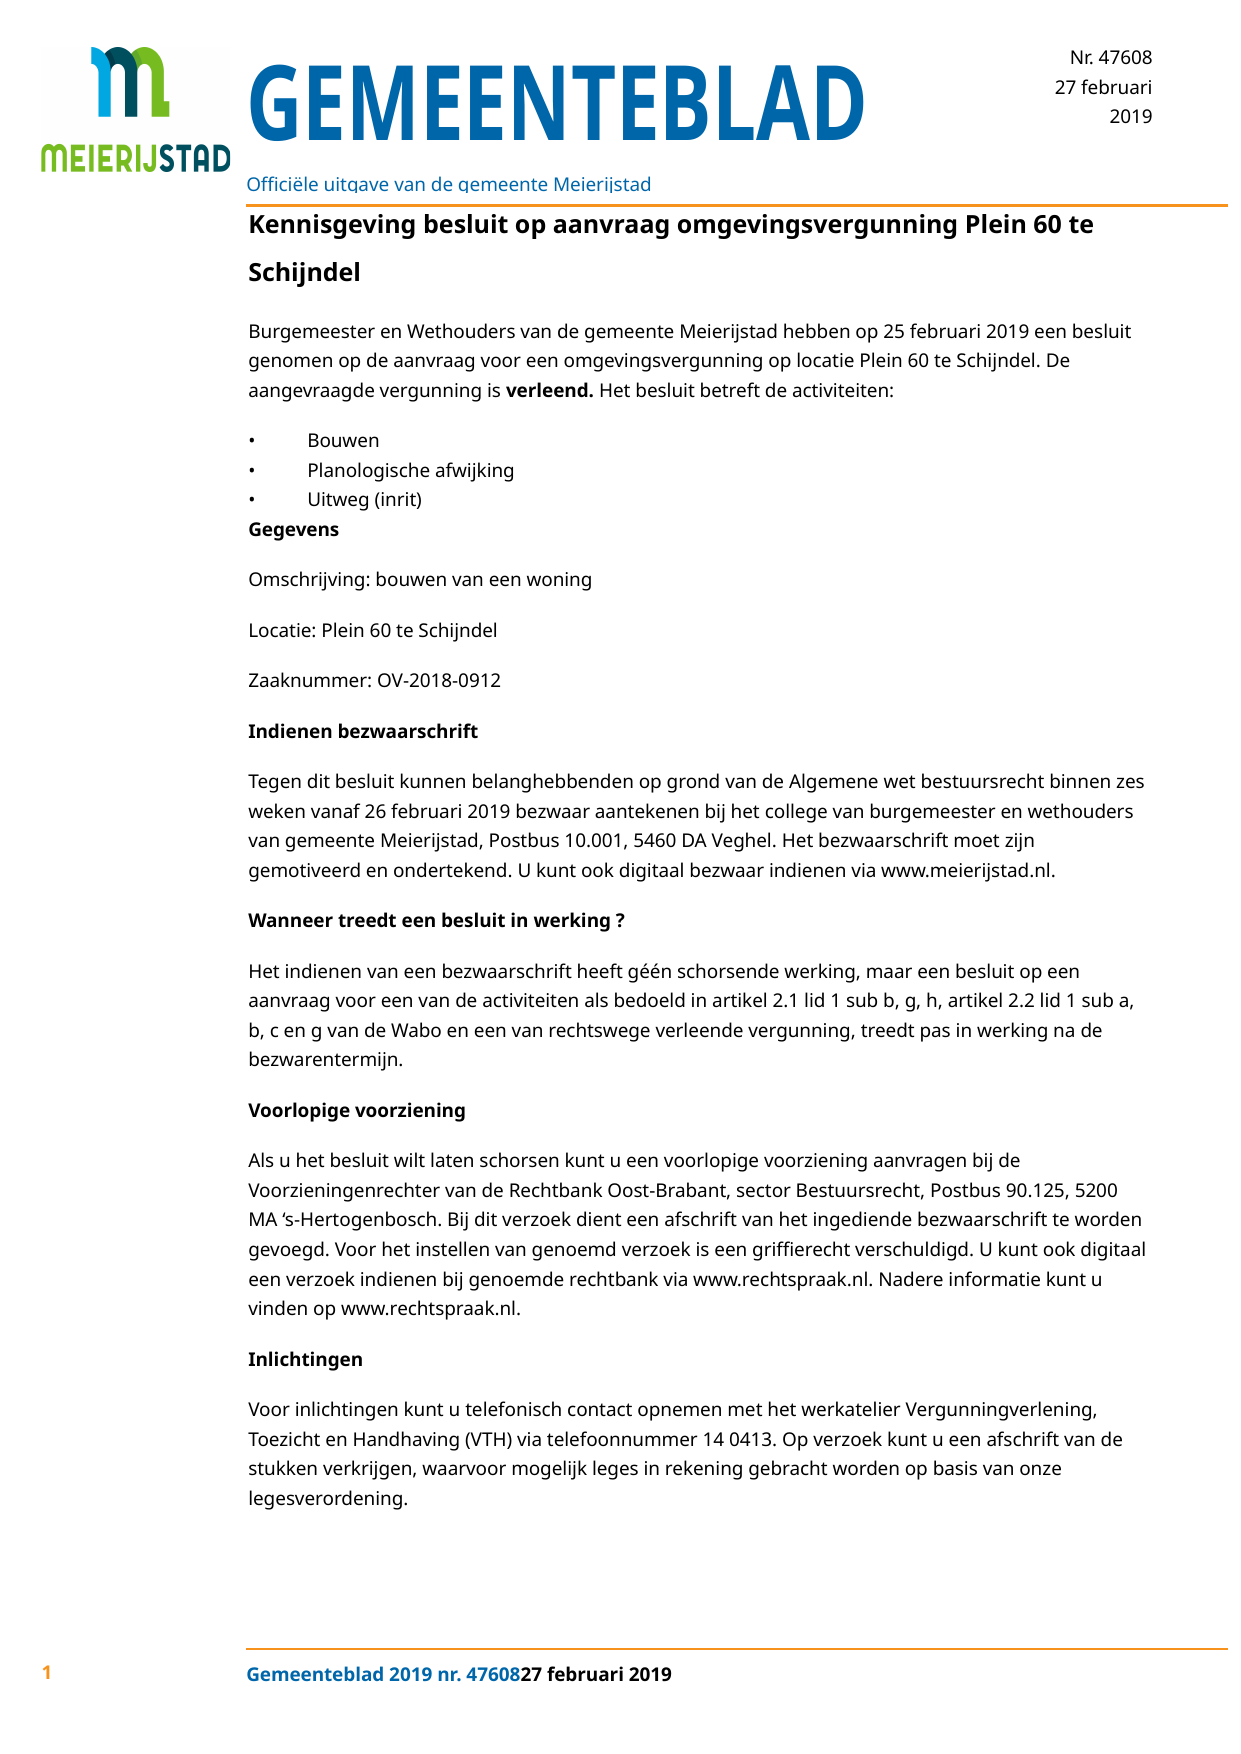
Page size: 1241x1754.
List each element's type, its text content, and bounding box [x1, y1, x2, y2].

text Voor inlichtingen kunt u telefonisch contact opnemen met het werkatelier Vergunningverlening, Toezicht en Handhaving (VTH) via telefoonnummer 14 0413. Op verzoek kunt u een afschrift van de stukken verkrijgen, waarvoor mogelijk leges in rekening gebracht worden op basis van onze legesverordening. [248, 1396, 1152, 1511]
text Wanneer treedt een besluit in werking ? [248, 907, 1152, 933]
text Gegevens [248, 516, 1152, 542]
list Bouwen [248, 427, 1152, 453]
text Zaaknummer: OV-2018-0912 [248, 667, 1152, 693]
list Uitweg (inrit) [248, 487, 1152, 512]
list Planologische afwijking [248, 457, 1152, 483]
text Als u het besluit wilt laten schorsen kunt u een voorlopige voorziening aanvragen bij de Voorzieningenrechter van de Rechtbank Oost-Brabant, sector Bestuursrecht, Postbus 90.125, 5200 MA ‘s-Hertogenbosch. Bij dit verzoek dient een afschrift van het ingediende bezwaarschrift te worden gevoegd. Voor het instellen van genoemd verzoek is een griffierecht verschuldigd. U kunt ook digitaal een verzoek indienen bij genoemde rechtbank via www.rechtspraak.nl. Nadere informatie kunt u vinden op www.rechtspraak.nl. [248, 1147, 1152, 1321]
text Inlichtingen [248, 1346, 1152, 1372]
text Locatie: Plein 60 te Schijndel [248, 617, 1152, 643]
text Voorlopige voorziening [248, 1097, 1152, 1123]
text Indienen bezwaarschrift [248, 718, 1152, 744]
text Tegen dit besluit kunnen belanghebbenden op grond van de Algemene wet bestuursrecht binnen zes weken vanaf 26 februari 2019 bezwaar aantekenen bij het college van burgemeester en wethouders van gemeente Meierijstad, Postbus 10.001, 5460 DA Veghel. Het bezwaarschrift moet zijn gemotiveerd en ondertekend. U kunt ook digitaal bezwaar indienen via www.meierijstad.nl. [248, 768, 1152, 883]
text Omschrijving: bouwen van een woning [248, 567, 1152, 592]
text Burgemeester en Wethouders van de gemeente Meierijstad hebben op 25 februari 2019 een besluit genomen op de aanvraag voor een omgevingsvergunning op locatie Plein 60 te Schijndel. De aangevraagde vergunning is verleend. Het besluit betreft de activiteiten: [248, 318, 1152, 403]
picture [41, 47, 231, 172]
text Het indienen van een bezwaarschrift heeft géén schorsende werking, maar een besluit op een aanvraag voor een van de activiteiten als bedoeld in artikel 2.1 lid 1 sub b, g, h, artikel 2.2 lid 1 sub a, b, c en g van de Wabo en een van rechtswege verleende vergunning, treedt pas in werking na de bezwarentermijn. [248, 958, 1152, 1072]
text Kennisgeving besluit op aanvraag omgevingsvergunning Plein 60 te Schijndel [248, 207, 1152, 288]
